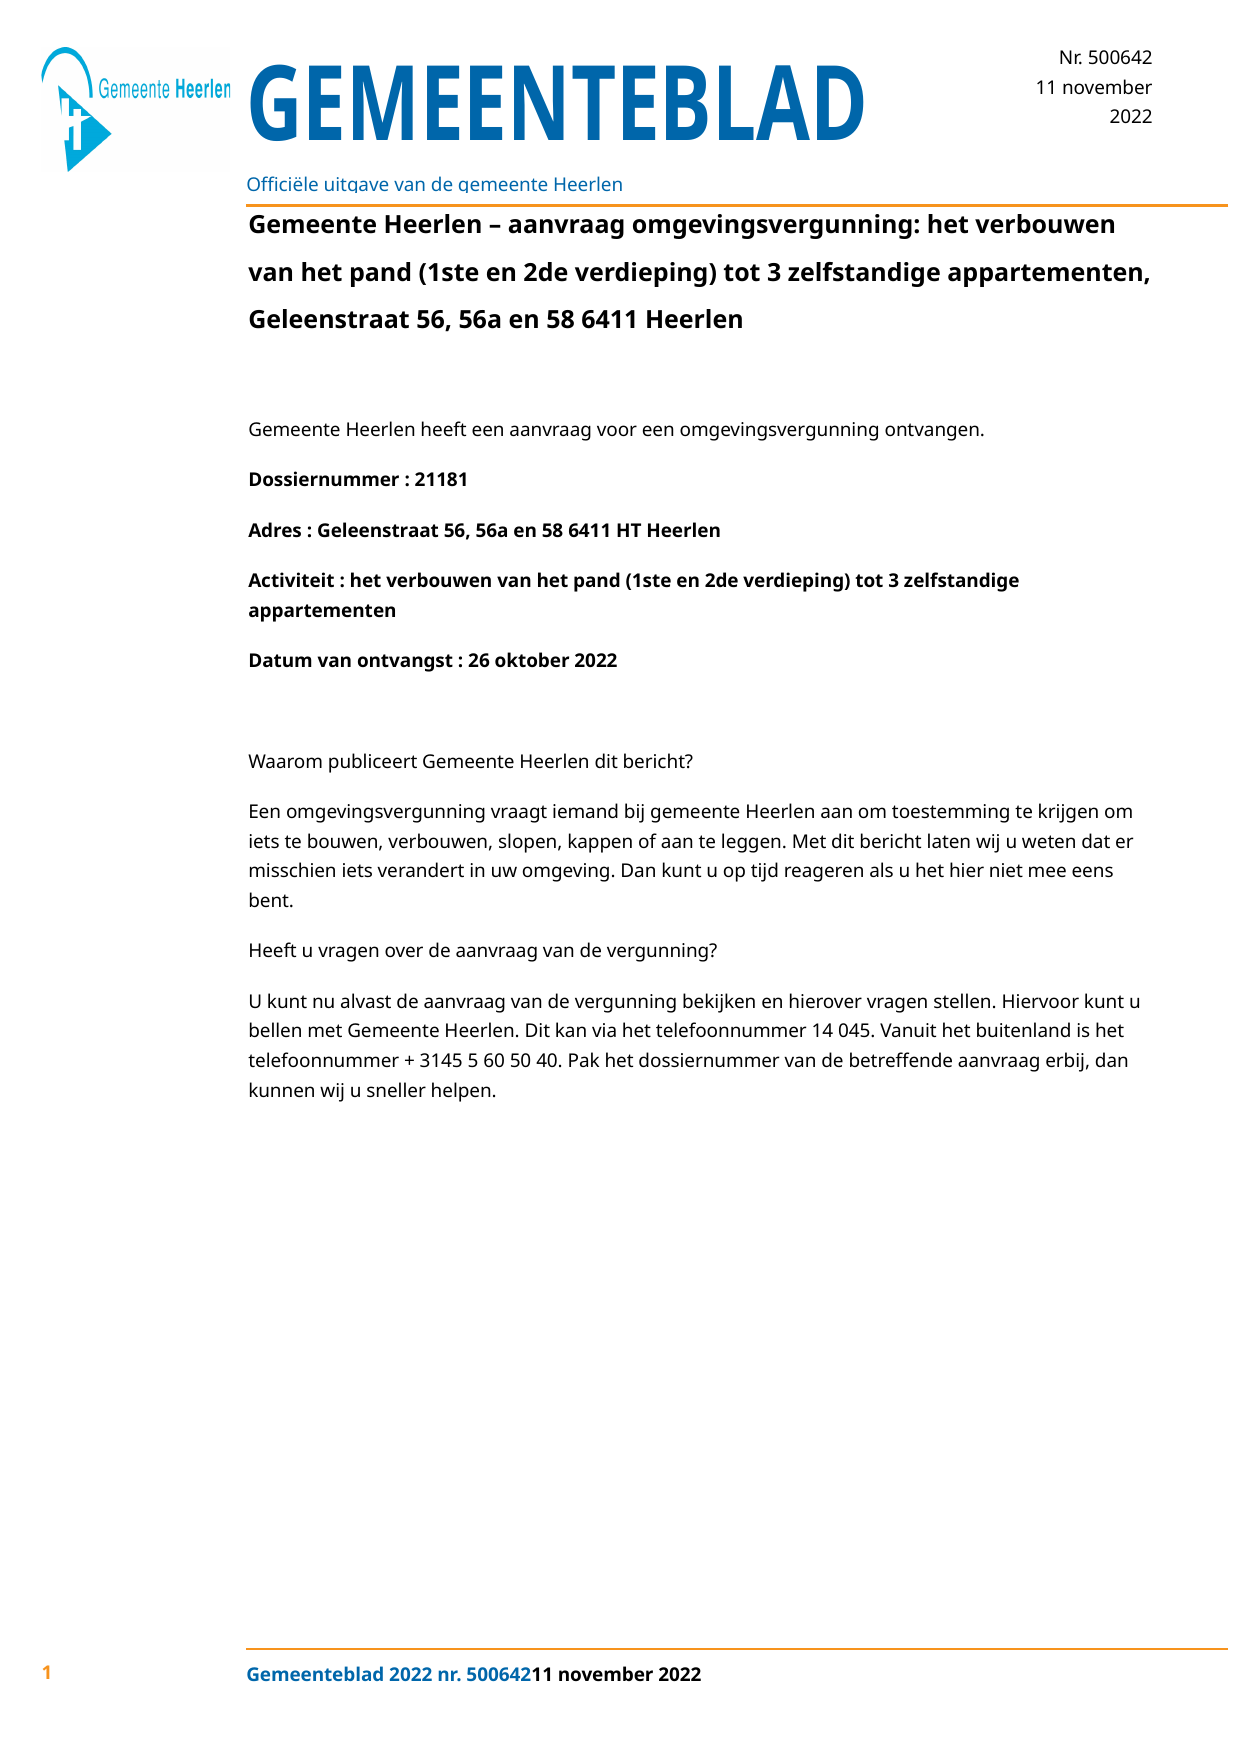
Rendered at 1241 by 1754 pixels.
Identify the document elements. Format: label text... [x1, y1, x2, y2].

text U kunt nu alvast de aanvraag van de vergunning bekijken en hierover vragen stellen. Hiervoor kunt u bellen met Gemeente Heerlen. Dit kan via het telefoonnummer 14 045. Vanuit het buitenland is het telefoonnummer + 3145 5 60 50 40. Pak het dossiernummer van de betreffende aanvraag erbij, dan kunnen wij u sneller helpen. [248, 988, 1152, 1102]
text Een omgevingsvergunning vraagt iemand bij gemeente Heerlen aan om toestemming te krijgen om iets te bouwen, verbouwen, slopen, kappen of aan te leggen. Met dit bericht laten wij u weten dat er misschien iets verandert in uw omgeving. Dan kunt u op tijd reageren als u het hier niet mee eens bent. [248, 798, 1152, 913]
text Gemeente Heerlen – aanvraag omgevingsvergunning: het verbouwen van het pand (1ste en 2de verdieping) tot 3 zelfstandige appartementen, Geleenstraat 56, 56a en 58 6411 Heerlen [248, 207, 1152, 336]
text Datum van ontvangst : 26 oktober 2022 [248, 647, 1152, 673]
text Adres : Geleenstraat 56, 56a en 58 6411 HT Heerlen [248, 517, 1152, 542]
text Heeft u vragen over de aanvraag van de vergunning? [248, 938, 1152, 963]
picture [41, 47, 59, 70]
text Waarom publiceert Gemeente Heerlen dit bericht? [248, 748, 1152, 774]
picture [41, 47, 231, 172]
text Activiteit : het verbouwen van het pand (1ste en 2de verdieping) tot 3 zelfstandige appartementen [248, 567, 1152, 622]
text Dossiernummer : 21181 [248, 466, 1152, 492]
text Gemeente Heerlen heeft een aanvraag voor een omgevingsvergunning ontvangen. [248, 416, 1152, 442]
